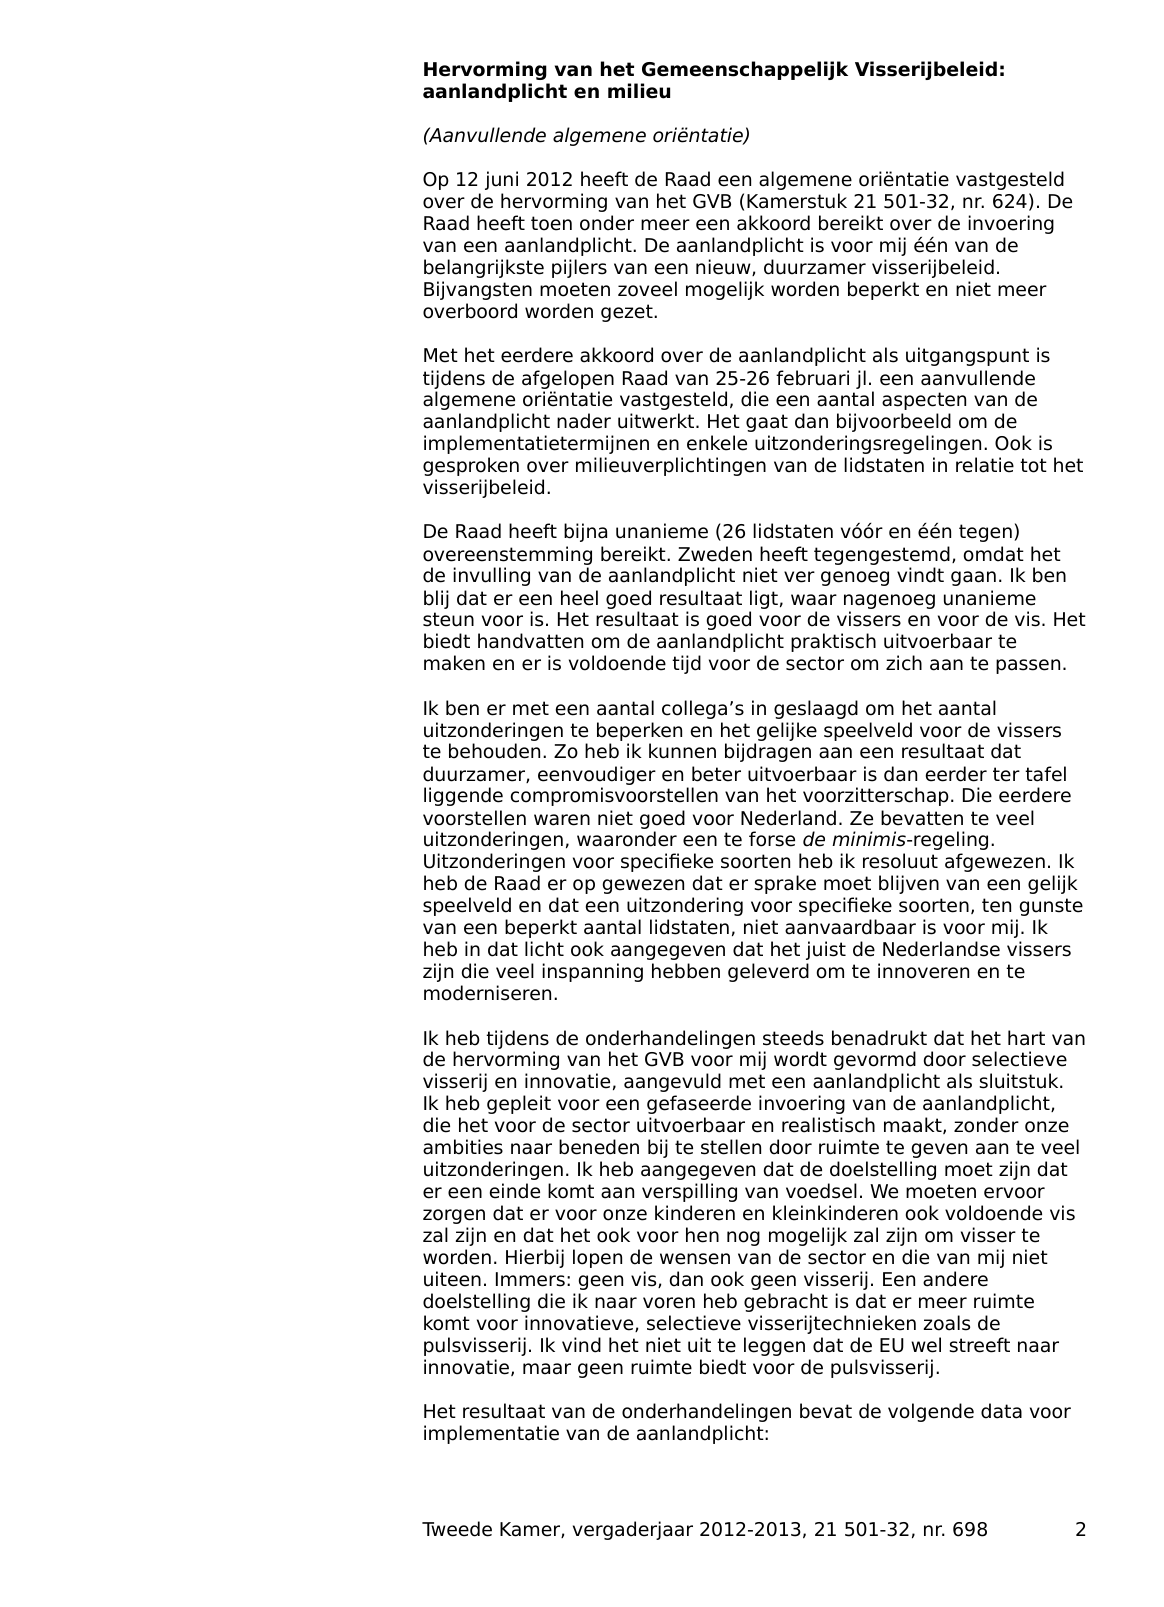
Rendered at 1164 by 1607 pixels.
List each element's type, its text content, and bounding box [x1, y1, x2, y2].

text Op 12 juni 2012 heeft de Raad een algemene oriëntatie vastgesteld over de hervorming van het GVB (Kamerstuk 21 501-32, nr. 624). De Raad heeft toen onder meer een akkoord bereikt over de invoering van een aanlandplicht. De aanlandplicht is voor mij één van de belangrijkste pijlers van een nieuw, duurzamer visserijbeleid. Bijvangsten moeten zoveel mogelijk worden beperkt en niet meer overboord worden gezet. [422, 169, 1087, 323]
text Het resultaat van de onderhandelingen bevat de volgende data voor implementatie van de aanlandplicht: [422, 1401, 1087, 1445]
subtitle (Aanvullende algemene oriëntatie) [422, 125, 1087, 147]
text De Raad heeft bijna unanieme (26 lidstaten vóór en één tegen) overeenstemming bereikt. Zweden heeft tegengestemd, omdat het de invulling van de aanlandplicht niet ver genoeg vindt gaan. Ik ben blij dat er een heel goed resultaat ligt, waar nagenoeg unanieme steun voor is. Het resultaat is goed voor de vissers en voor de vis. Het biedt handvatten om de aanlandplicht praktisch uitvoerbaar te maken en er is voldoende tijd voor de sector om zich aan te passen. [422, 521, 1087, 675]
text Ik heb tijdens de onderhandelingen steeds benadrukt dat het hart van de hervorming van het GVB voor mij wordt gevormd door selectieve visserij en innovatie, aangevuld met een aanlandplicht als sluitstuk. Ik heb gepleit voor een gefaseerde invoering van de aanlandplicht, die het voor de sector uitvoerbaar en realistisch maakt, zonder onze ambities naar beneden bij te stellen door ruimte te geven aan te veel uitzonderingen. Ik heb aangegeven dat de doelstelling moet zijn dat er een einde komt aan verspilling van voedsel. We moeten ervoor zorgen dat er voor onze kinderen en kleinkinderen ook voldoende vis zal zijn en dat het ook voor hen nog mogelijk zal zijn om visser te worden. Hierbij lopen de wensen van de sector en die van mij niet uiteen. Immers: geen vis, dan ook geen visserij. Een andere doelstelling die ik naar voren heb gebracht is dat er meer ruimte komt voor innovatieve, selectieve visserijtechnieken zoals de pulsvisserij. Ik vind het niet uit te leggen dat de EU wel streeft naar innovatie, maar geen ruimte biedt voor de pulsvisserij. [422, 1027, 1087, 1379]
subtitle Hervorming van het Gemeenschappelijk Visserijbeleid: aanlandplicht en milieu [422, 59, 1087, 103]
text Met het eerdere akkoord over de aanlandplicht als uitgangspunt is tijdens de afgelopen Raad van 25-26 februari jl. een aanvullende algemene oriëntatie vastgesteld, die een aantal aspecten van de aanlandplicht nader uitwerkt. Het gaat dan bijvoorbeeld om de implementatietermijnen en enkele uitzonderingsregelingen. Ook is gesproken over milieuverplichtingen van de lidstaten in relatie tot het visserijbeleid. [422, 345, 1087, 499]
text Ik ben er met een aantal collega’s in geslaagd om het aantal uitzonderingen te beperken en het gelijke speelveld voor de vissers te behouden. Zo heb ik kunnen bijdragen aan een resultaat dat duurzamer, eenvoudiger en beter uitvoerbaar is dan eerder ter tafel liggende compromisvoorstellen van het voorzitterschap. Die eerdere voorstellen waren niet goed voor Nederland. Ze bevatten te veel uitzonderingen, waaronder een te forse de minimis-regeling. Uitzonderingen voor specifieke soorten heb ik resoluut afgewezen. Ik heb de Raad er op gewezen dat er sprake moet blijven van een gelijk speelveld en dat een uitzondering voor specifieke soorten, ten gunste van een beperkt aantal lidstaten, niet aanvaardbaar is voor mij. Ik heb in dat licht ook aangegeven dat het juist de Nederlandse vissers zijn die veel inspanning hebben geleverd om te innoveren en te moderniseren. [422, 697, 1087, 1005]
